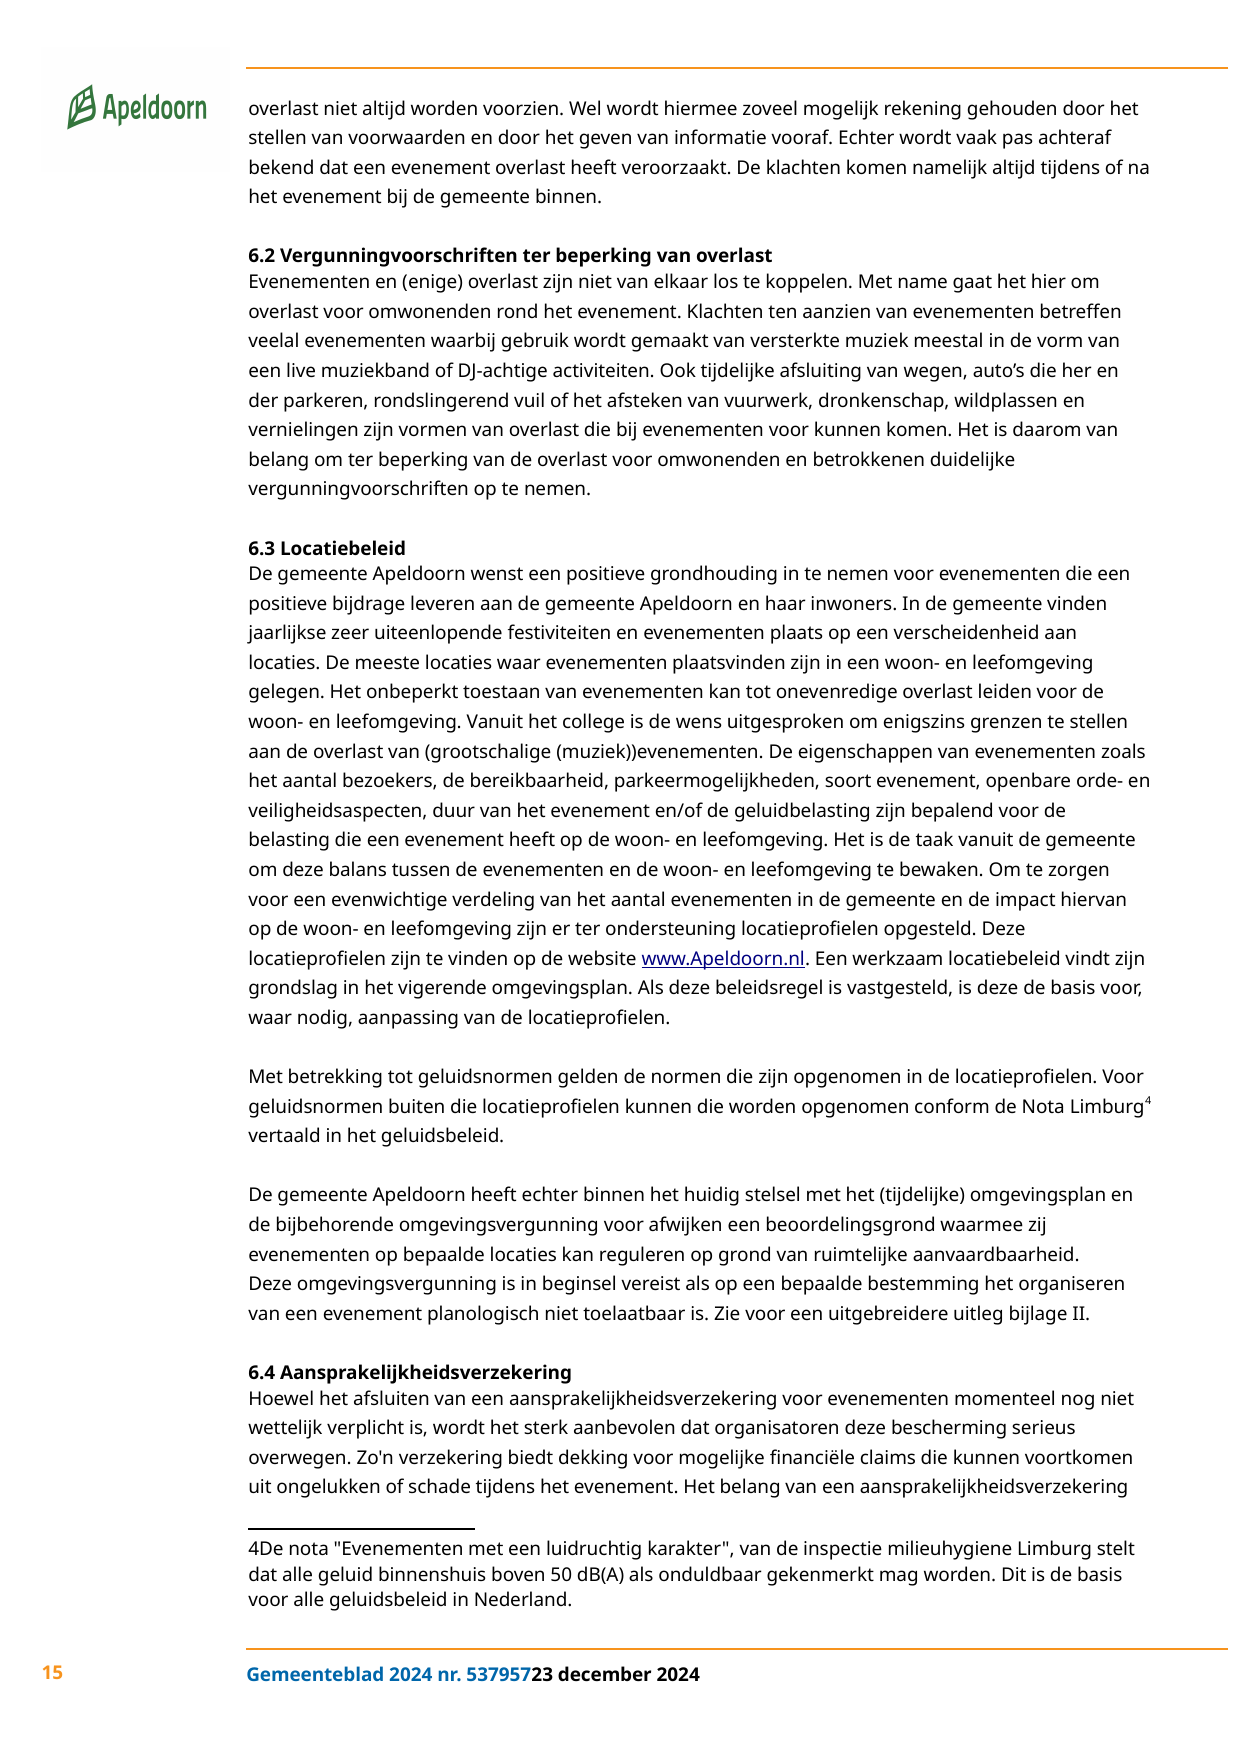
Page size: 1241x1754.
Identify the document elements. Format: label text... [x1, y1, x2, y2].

picture [41, 47, 231, 172]
text 6.2 Vergunningvoorschriften ter beperking van overlast [248, 243, 1152, 268]
text Met betrekking tot geluidsnormen gelden de normen die zijn opgenomen in de locatieprofielen. Voor geluidsnormen buiten die locatieprofielen kunnen die worden opgenomen conform de Nota Limburg vertaald in het geluidsbeleid. [248, 1063, 1152, 1148]
text Hoewel het afsluiten van een aansprakelijkheidsverzekering voor evenementen momenteel nog niet wettelijk verplicht is, wordt het sterk aanbevolen dat organisatoren deze bescherming serieus overwegen. Zo'n verzekering biedt dekking voor mogelijke financiële claims die kunnen voortkomen uit ongelukken of schade tijdens het evenement. Het belang van een aansprakelijkheidsverzekering [248, 1385, 1152, 1499]
text De gemeente Apeldoorn heeft echter binnen het huidig stelsel met het (tijdelijke) omgevingsplan en de bijbehorende omgevingsvergunning voor afwijken een beoordelingsgrond waarmee zij evenementen op bepaalde locaties kan reguleren op grond van ruimtelijke aanvaardbaarheid. [248, 1182, 1152, 1267]
text De gemeente Apeldoorn wenst een positieve grondhouding in te nemen voor evenementen die een positieve bijdrage leveren aan de gemeente Apeldoorn en haar inwoners. In de gemeente vinden jaarlijkse zeer uiteenlopende festiviteiten en evenementen plaats op een verscheidenheid aan locaties. De meeste locaties waar evenementen plaatsvinden zijn in een woon- en leefomgeving gelegen. Het onbeperkt toestaan van evenementen kan tot onevenredige overlast leiden voor de woon- en leefomgeving. Vanuit het college is de wens uitgesproken om enigszins grenzen te stellen aan de overlast van (grootschalige (muziek))evenementen. De eigenschappen van evenementen zoals het aantal bezoekers, de bereikbaarheid, parkeermogelijkheden, soort evenement, openbare orde- en veiligheidsaspecten, duur van het evenement en/of de geluidbelasting zijn bepalend voor de belasting die een evenement heeft op de woon- en leefomgeving. Het is de taak vanuit de gemeente om deze balans tussen de evenementen en de woon- en leefomgeving te bewaken. Om te zorgen voor een evenwichtige verdeling van het aantal evenementen in de gemeente en de impact hiervan op de woon- en leefomgeving zijn er ter ondersteuning locatieprofielen opgesteld. Deze locatieprofielen zijn te vinden op de website www.Apeldoorn.nl. Een werkzaam locatiebeleid vindt zijn grondslag in het vigerende omgevingsplan. Als deze beleidsregel is vastgesteld, is deze de basis voor, waar nodig, aanpassing van de locatieprofielen. [248, 560, 1152, 1030]
text Deze omgevingsvergunning is in beginsel vereist als op een bepaalde bestemming het organiseren van een evenement planologisch niet toelaatbaar is. Zie voor een uitgebreidere uitleg bijlage II. [248, 1270, 1152, 1326]
text 6.4 Aansprakelijkheidsverzekering [248, 1359, 1152, 1385]
text Evenementen en (enige) overlast zijn niet van elkaar los te koppelen. Met name gaat het hier om overlast voor omwonenden rond het evenement. Klachten ten aanzien van evenementen betreffen veelal evenementen waarbij gebruik wordt gemaakt van versterkte muziek meestal in de vorm van een live muziekband of DJ-achtige activiteiten. Ook tijdelijke afsluiting van wegen, auto’s die her en der parkeren, rondslingerend vuil of het afsteken van vuurwerk, dronkenschap, wildplassen en vernielingen zijn vormen van overlast die bij evenementen voor kunnen komen. Het is daarom van belang om ter beperking van de overlast voor omwonenden en betrokkenen duidelijke vergunningvoorschriften op te nemen. [248, 268, 1152, 501]
text 6.3 Locatiebeleid [248, 535, 1152, 560]
text De nota "Evenementen met een luidruchtig karakter", van de inspectie milieuhygiene Limburg stelt dat alle geluid binnenshuis boven 50 dB(A) als onduldbaar gekenmerkt mag worden. Dit is de basis voor alle geluidsbeleid in Nederland. [248, 1535, 1152, 1612]
text overlast niet altijd worden voorzien. Wel wordt hiermee zoveel mogelijk rekening gehouden door het stellen van voorwaarden en door het geven van informatie vooraf. Echter wordt vaak pas achteraf bekend dat een evenement overlast heeft veroorzaakt. De klachten komen namelijk altijd tijdens of na het evenement bij de gemeente binnen. [248, 95, 1152, 209]
